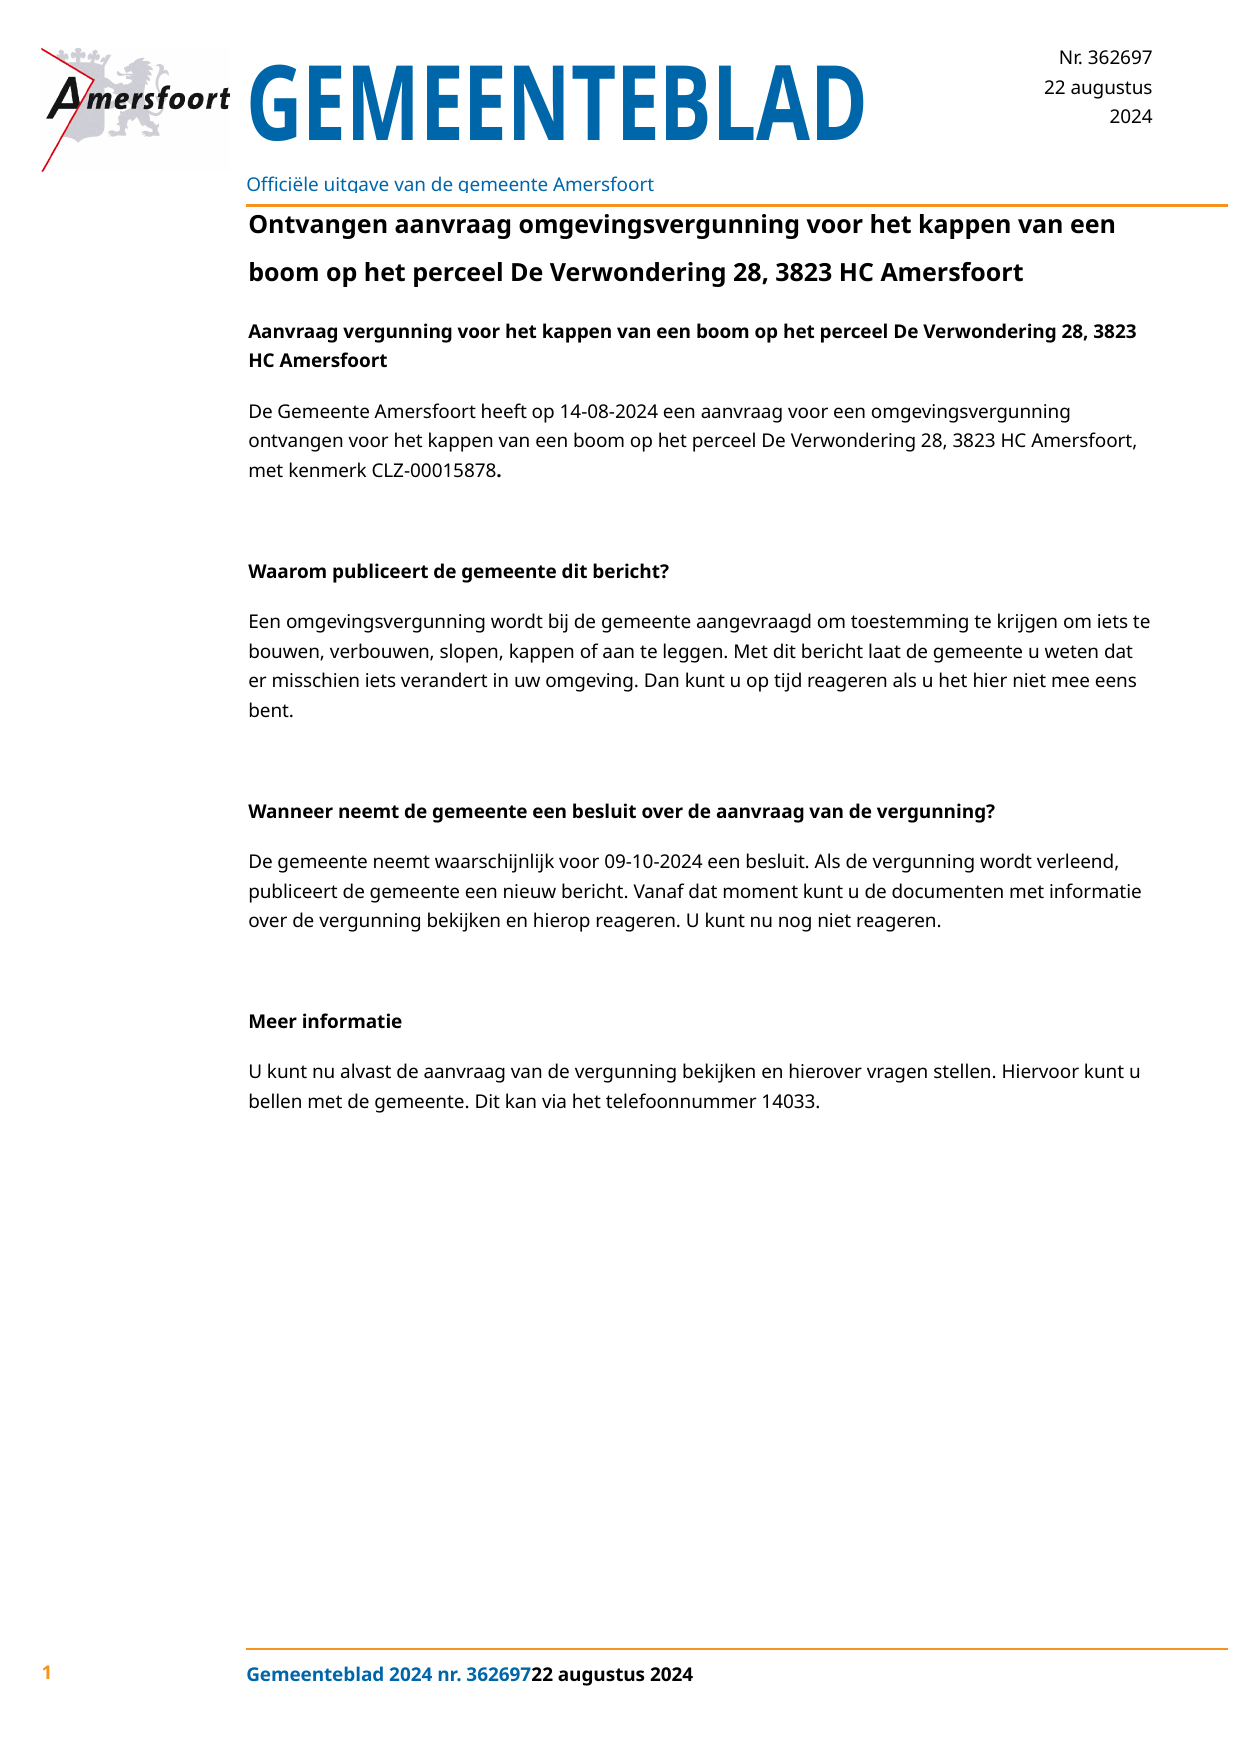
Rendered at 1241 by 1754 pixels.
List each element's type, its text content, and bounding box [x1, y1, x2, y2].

text Waarom publiceert de gemeente dit bericht? [248, 558, 1152, 584]
text De Gemeente Amersfoort heeft op 14-08-2024 een aanvraag voor een omgevingsvergunning ontvangen voor het kappen van een boom op het perceel De Verwondering 28, 3823 HC Amersfoort, met kenmerk CLZ-00015878. [248, 398, 1152, 483]
text Een omgevingsvergunning wordt bij de gemeente aangevraagd om toestemming te krijgen om iets te bouwen, verbouwen, slopen, kappen of aan te leggen. Met dit bericht laat de gemeente u weten dat er misschien iets verandert in uw omgeving. Dan kunt u op tijd reageren als u het hier niet mee eens bent. [248, 608, 1152, 723]
picture [41, 47, 231, 172]
text Ontvangen aanvraag omgevingsvergunning voor het kappen van een boom op het perceel De Verwondering 28, 3823 HC Amersfoort [248, 207, 1152, 288]
text De gemeente neemt waarschijnlijk voor 09-10-2024 een besluit. Als de vergunning wordt verleend, publiceert de gemeente een nieuw bericht. Vanaf dat moment kunt u de documenten met informatie over de vergunning bekijken en hierop reageren. U kunt nu nog niet reageren. [248, 848, 1152, 933]
text U kunt nu alvast de aanvraag van de vergunning bekijken en hierover vragen stellen. Hiervoor kunt u bellen met de gemeente. Dit kan via het telefoonnummer 14033. [248, 1059, 1152, 1114]
text Aanvraag vergunning voor het kappen van een boom op het perceel De Verwondering 28, 3823 HC Amersfoort [248, 318, 1152, 373]
text Meer informatie [248, 1008, 1152, 1034]
text Wanneer neemt de gemeente een besluit over de aanvraag van de vergunning? [248, 798, 1152, 824]
